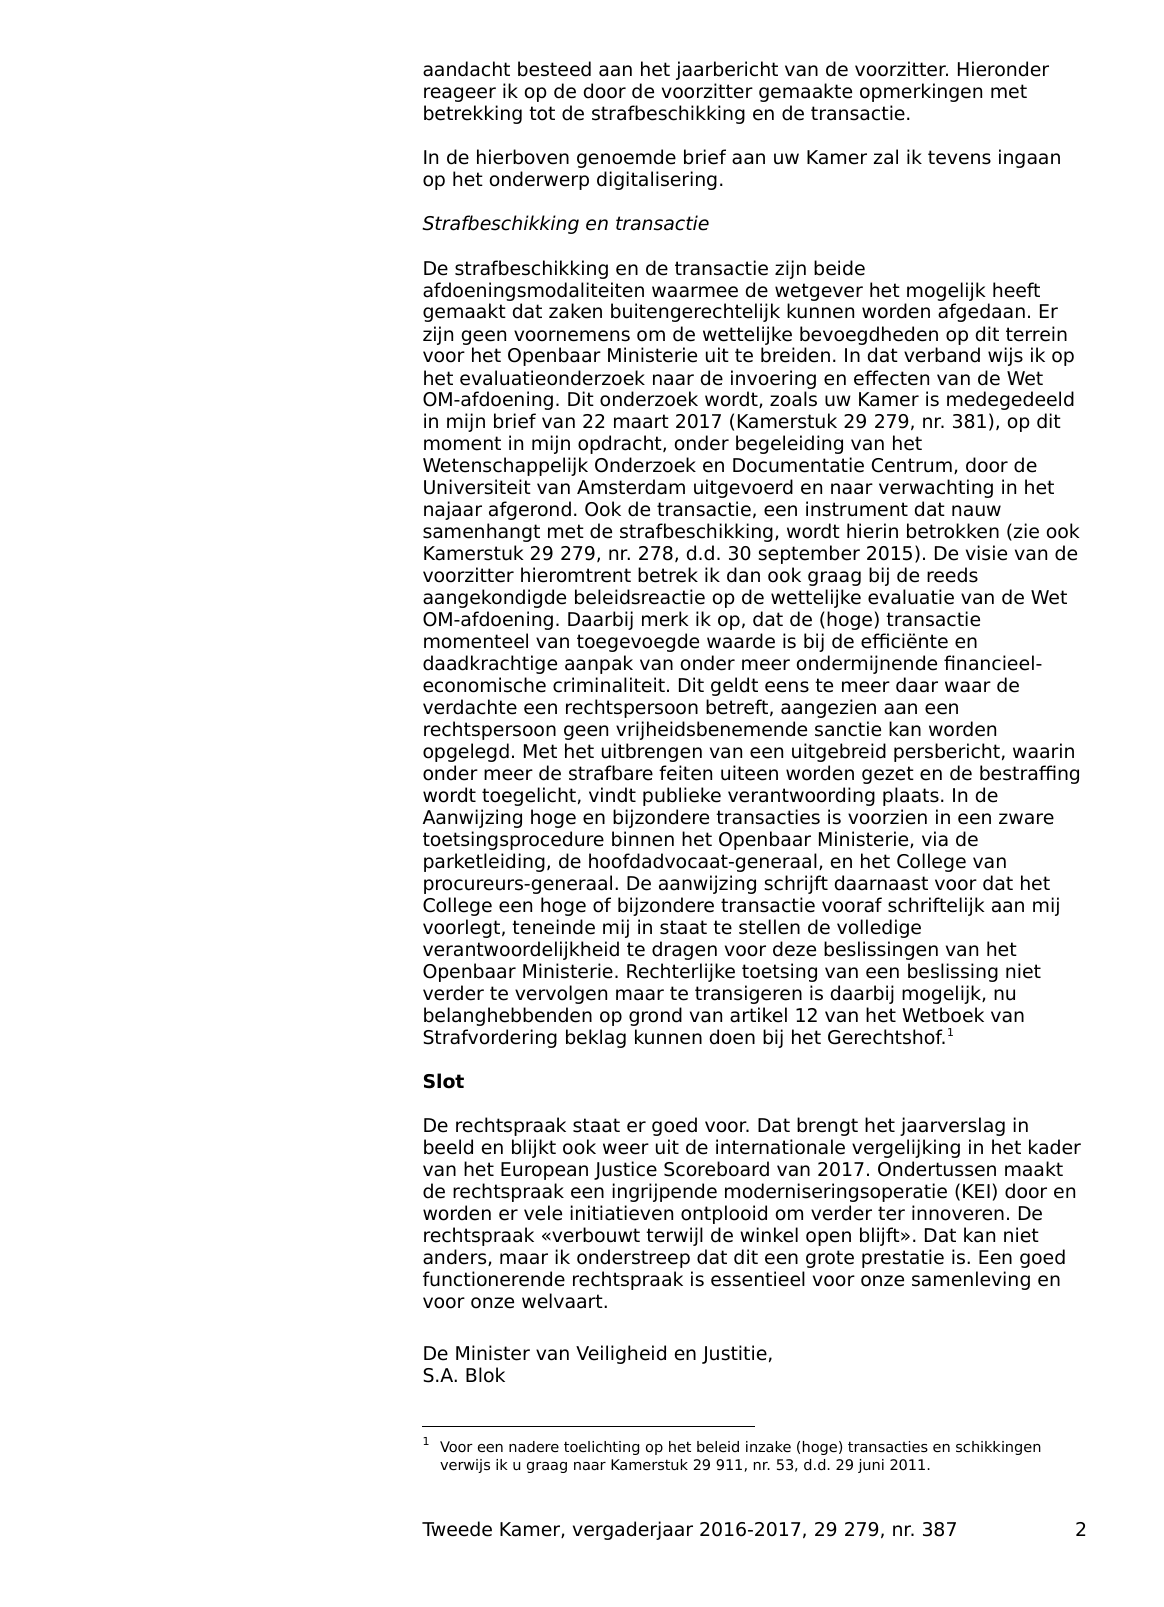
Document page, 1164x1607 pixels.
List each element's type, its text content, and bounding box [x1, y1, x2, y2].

text Voor een nadere toelichting op het beleid inzake (hoge) transacties en schikkingen verwijs ik u graag naar Kamerstuk 29 911, nr. 53, d.d. 29 juni 2011. [422, 1435, 1087, 1474]
text De rechtspraak staat er goed voor. Dat brengt het jaarverslag in beeld en blijkt ook weer uit de internationale vergelijking in het kader van het European Justice Scoreboard van 2017. Ondertussen maakt de rechtspraak een ingrijpende moderniseringsoperatie (KEI) door en worden er vele initiatieven ontplooid om verder ter innoveren. De rechtspraak «verbouwt terwijl de winkel open blijft». Dat kan niet anders, maar ik onderstreep dat dit een grote prestatie is. Een goed functionerende rechtspraak is essentieel voor onze samenleving en voor onze welvaart. [422, 1115, 1087, 1313]
subtitle Slot [422, 1071, 1087, 1093]
subtitle Strafbeschikking en transactie [422, 213, 1087, 235]
text De strafbeschikking en de transactie zijn beide afdoeningsmodaliteiten waarmee de wetgever het mogelijk heeft gemaakt dat zaken buitengerechtelijk kunnen worden afgedaan. Er zijn geen voornemens om de wettelijke bevoegdheden op dit terrein voor het Openbaar Ministerie uit te breiden. In dat verband wijs ik op het evaluatieonderzoek naar de invoering en effecten van de Wet OM-afdoening. Dit onderzoek wordt, zoals uw Kamer is medegedeeld in mijn brief van 22 maart 2017 (Kamerstuk 29 279, nr. 381), op dit moment in mijn opdracht, onder begeleiding van het Wetenschappelijk Onderzoek en Documentatie Centrum, door de Universiteit van Amsterdam uitgevoerd en naar verwachting in het najaar afgerond. Ook de transactie, een instrument dat nauw samenhangt met de strafbeschikking, wordt hierin betrokken (zie ook Kamerstuk 29 279, nr. 278, d.d. 30 september 2015). De visie van de voorzitter hieromtrent betrek ik dan ook graag bij de reeds aangekondigde beleidsreactie op de wettelijke evaluatie van de Wet OM-afdoening. Daarbij merk ik op, dat de (hoge) transactie momenteel van toegevoegde waarde is bij de efficiënte en daadkrachtige aanpak van onder meer ondermijnende financieel-economische criminaliteit. Dit geldt eens te meer daar waar de verdachte een rechtspersoon betreft, aangezien aan een rechtspersoon geen vrijheidsbenemende sanctie kan worden opgelegd. Met het uitbrengen van een uitgebreid persbericht, waarin onder meer de strafbare feiten uiteen worden gezet en de bestraffing wordt toegelicht, vindt publieke verantwoording plaats. In de Aanwijzing hoge en bijzondere transacties is voorzien in een zware toetsingsprocedure binnen het Openbaar Ministerie, via de parketleiding, de hoofdadvocaat-generaal, en het College van procureurs-generaal. De aanwijzing schrijft daarnaast voor dat het College een hoge of bijzondere transactie vooraf schriftelijk aan mij voorlegt, teneinde mij in staat te stellen de volledige verantwoordelijkheid te dragen voor deze beslissingen van het Openbaar Ministerie. Rechterlijke toetsing van een beslissing niet verder te vervolgen maar te transigeren is daarbij mogelijk, nu belanghebbenden op grond van artikel 12 van het Wetboek van Strafvordering beklag kunnen doen bij het Gerechtshof. [422, 257, 1087, 1049]
text In de hierboven genoemde brief aan uw Kamer zal ik tevens ingaan op het onderwerp digitalisering. [422, 147, 1087, 191]
text De Minister van Veiligheid en Justitie, S.A. Blok [422, 1343, 1087, 1387]
text aandacht besteed aan het jaarbericht van de voorzitter. Hieronder reageer ik op de door de voorzitter gemaakte opmerkingen met betrekking tot de strafbeschikking en de transactie. [422, 59, 1087, 125]
